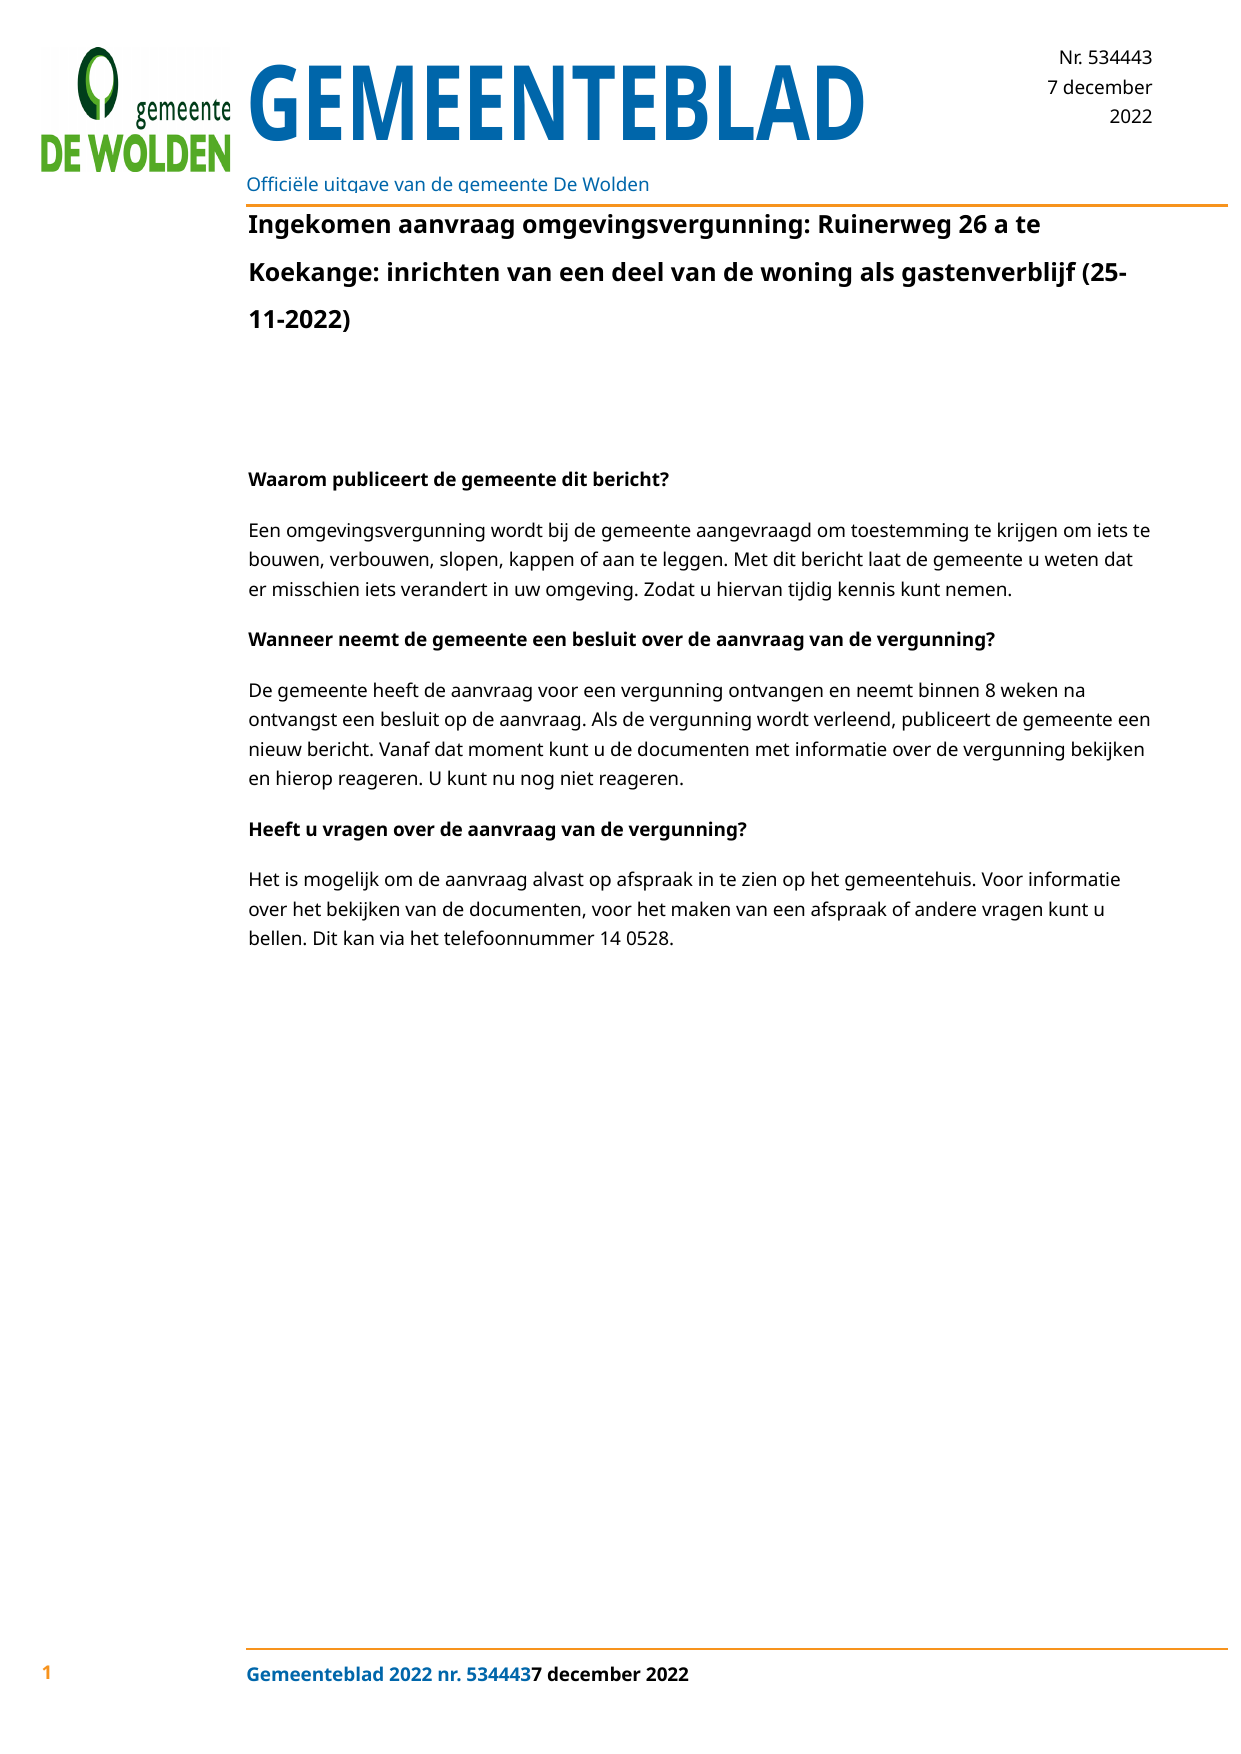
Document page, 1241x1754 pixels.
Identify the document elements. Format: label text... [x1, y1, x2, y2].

text Wanneer neemt de gemeente een besluit over de aanvraag van de vergunning? [248, 626, 1152, 652]
text Ingekomen aanvraag omgevingsvergunning: Ruinerweg 26 a te Koekange: inrichten van een deel van de woning als gastenverblijf (25-11-2022) [248, 207, 1152, 336]
text Waarom publiceert de gemeente dit bericht? [248, 466, 1152, 492]
text Een omgevingsvergunning wordt bij de gemeente aangevraagd om toestemming te krijgen om iets te bouwen, verbouwen, slopen, kappen of aan te leggen. Met dit bericht laat de gemeente u weten dat er misschien iets verandert in uw omgeving. Zodat u hiervan tijdig kennis kunt nemen. [248, 517, 1152, 602]
text Het is mogelijk om de aanvraag alvast op afspraak in te zien op het gemeentehuis. Voor informatie over het bekijken van de documenten, voor het maken van een afspraak of andere vragen kunt u bellen. Dit kan via het telefoonnummer 14 0528. [248, 866, 1152, 951]
text Heeft u vragen over de aanvraag van de vergunning? [248, 816, 1152, 842]
text De gemeente heeft de aanvraag voor een vergunning ontvangen en neemt binnen 8 weken na ontvangst een besluit op de aanvraag. Als de vergunning wordt verleend, publiceert de gemeente een nieuw bericht. Vanaf dat moment kunt u de documenten met informatie over de vergunning bekijken en hierop reageren. U kunt nu nog niet reageren. [248, 677, 1152, 791]
picture [41, 47, 231, 172]
